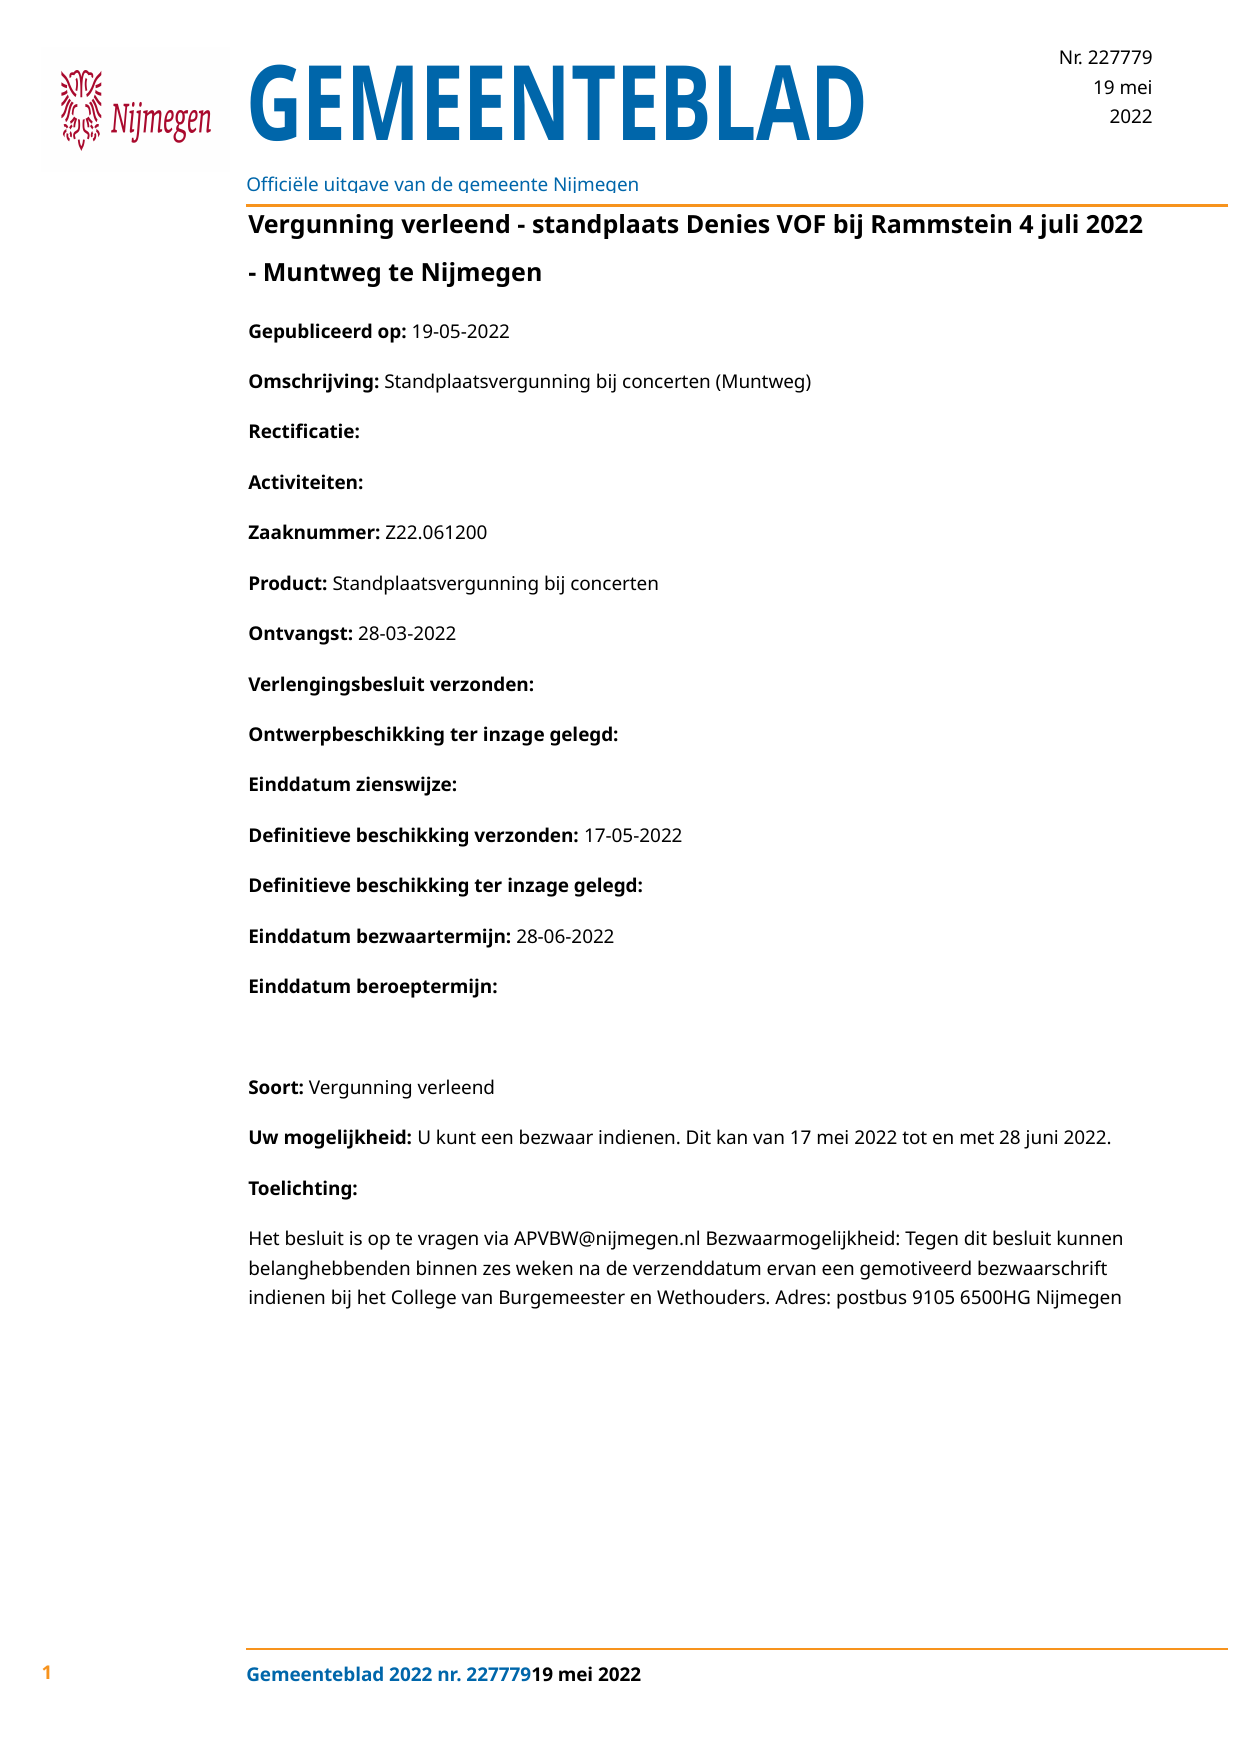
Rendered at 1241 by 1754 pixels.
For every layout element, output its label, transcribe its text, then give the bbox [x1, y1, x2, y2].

text Het besluit is op te vragen via APVBW@nijmegen.nl Bezwaarmogelijkheid: Tegen dit besluit kunnen belanghebbenden binnen zes weken na de verzenddatum ervan een gemotiveerd bezwaarschrift indienen bij het College van Burgemeester en Wethouders. Adres: postbus 9105 6500HG Nijmegen [248, 1225, 1152, 1310]
text Definitieve beschikking verzonden: 17-05-2022 [248, 822, 1152, 848]
text Ontwerpbeschikking ter inzage gelegd: [248, 721, 1152, 747]
text Uw mogelijkheid: U kunt een bezwaar indienen. Dit kan van 17 mei 2022 tot en met 28 juni 2022. [248, 1124, 1152, 1150]
text Verlengingsbesluit verzonden: [248, 671, 1152, 697]
text Einddatum bezwaartermijn: 28-06-2022 [248, 923, 1152, 949]
text Activiteiten: [248, 469, 1152, 495]
text Product: Standplaatsvergunning bij concerten [248, 570, 1152, 596]
text Soort: Vergunning verleend [248, 1074, 1152, 1100]
text Omschrijving: Standplaatsvergunning bij concerten (Muntweg) [248, 368, 1152, 394]
text Rectificatie: [248, 419, 1152, 444]
text Ontvangst: 28-03-2022 [248, 620, 1152, 646]
text Einddatum beroeptermijn: [248, 973, 1152, 999]
text Einddatum zienswijze: [248, 772, 1152, 797]
text Gepubliceerd op: 19-05-2022 [248, 318, 1152, 344]
picture [41, 47, 231, 172]
text Toelichting: [248, 1175, 1152, 1201]
text Definitieve beschikking ter inzage gelegd: [248, 872, 1152, 898]
text Vergunning verleend - standplaats Denies VOF bij Rammstein 4 juli 2022 - Muntweg te Nijmegen [248, 207, 1152, 288]
text Zaaknummer: Z22.061200 [248, 519, 1152, 545]
